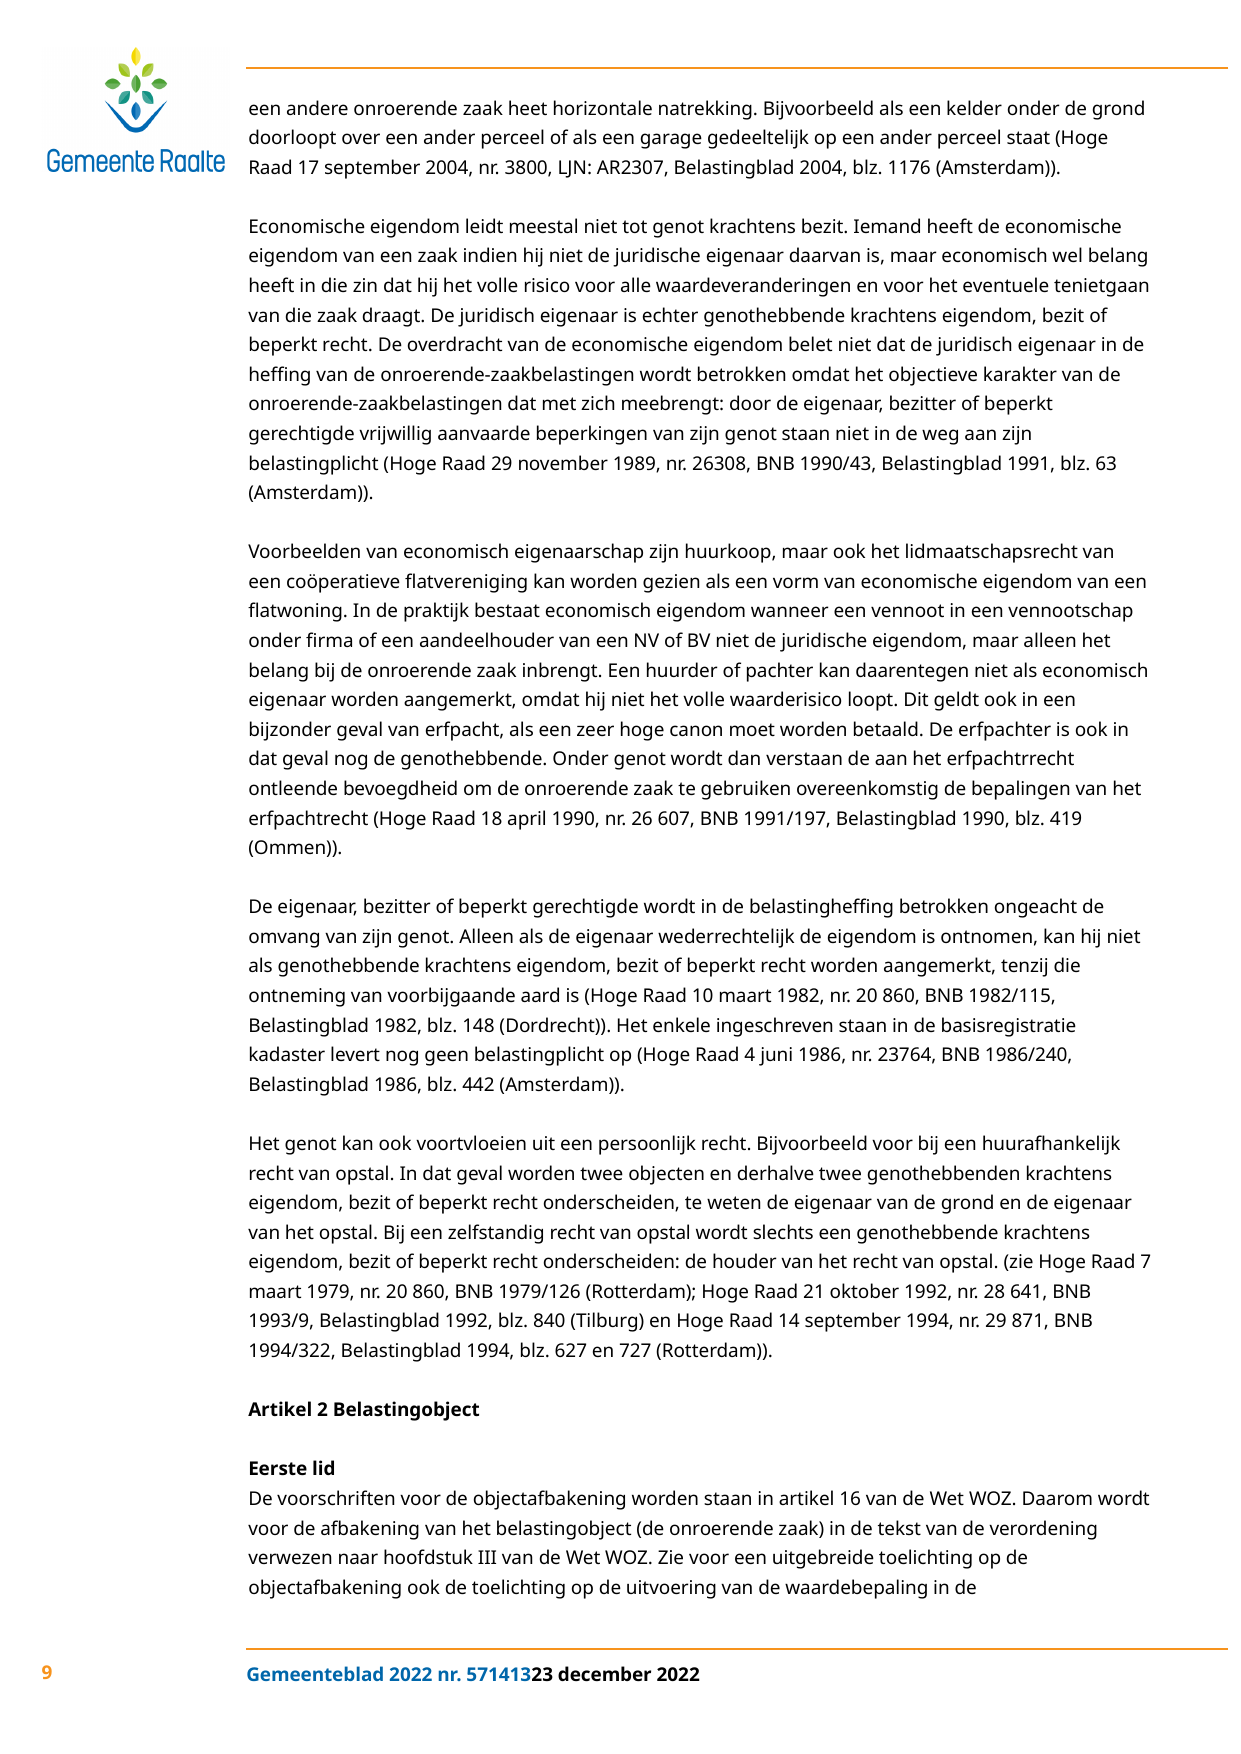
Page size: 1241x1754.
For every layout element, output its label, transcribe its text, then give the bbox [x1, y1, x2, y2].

text Het genot kan ook voortvloeien uit een persoonlijk recht. Bijvoorbeeld voor bij een huurafhankelijk recht van opstal. In dat geval worden twee objecten en derhalve twee genothebbenden krachtens eigendom, bezit of beperkt recht onderscheiden, te weten de eigenaar van de grond en de eigenaar van het opstal. Bij een zelfstandig recht van opstal wordt slechts een genothebbende krachtens eigendom, bezit of beperkt recht onderscheiden: de houder van het recht van opstal. (zie Hoge Raad 7 maart 1979, nr. 20 860, BNB 1979/126 (Rotterdam); Hoge Raad 21 oktober 1992, nr. 28 641, BNB 1993/9, Belastingblad 1992, blz. 840 (Tilburg) en Hoge Raad 14 september 1994, nr. 29 871, BNB 1994/322, Belastingblad 1994, blz. 627 en 727 (Rotterdam)). [248, 1130, 1152, 1363]
text De eigenaar, bezitter of beperkt gerechtigde wordt in de belastingheffing betrokken ongeacht de omvang van zijn genot. Alleen als de eigenaar wederrechtelijk de eigendom is ontnomen, kan hij niet als genothebbende krachtens eigendom, bezit of beperkt recht worden aangemerkt, tenzij die ontneming van voorbijgaande aard is (Hoge Raad 10 maart 1982, nr. 20 860, BNB 1982/115, Belastingblad 1982, blz. 148 (Dordrecht)). Het enkele ingeschreven staan in de basisregistratie kadaster levert nog geen belastingplicht op (Hoge Raad 4 juni 1986, nr. 23764, BNB 1986/240, Belastingblad 1986, blz. 442 (Amsterdam)). [248, 893, 1152, 1097]
text De voorschriften voor de objectafbakening worden staan in artikel 16 van de Wet WOZ. Daarom wordt voor de afbakening van het belastingobject (de onroerende zaak) in de tekst van de verordening verwezen naar hoofdstuk III van de Wet WOZ. Zie voor een uitgebreide toelichting op de objectafbakening ook de toelichting op de uitvoering van de waardebepaling in de [248, 1485, 1152, 1600]
text Artikel 2 Belastingobject [248, 1396, 1152, 1422]
text Economische eigendom leidt meestal niet tot genot krachtens bezit. Iemand heeft de economische eigendom van een zaak indien hij niet de juridische eigenaar daarvan is, maar economisch wel belang heeft in die zin dat hij het volle risico voor alle waardeveranderingen en voor het eventuele tenietgaan van die zaak draagt. De juridisch eigenaar is echter genothebbende krachtens eigendom, bezit of beperkt recht. De overdracht van de economische eigendom belet niet dat de juridisch eigenaar in de heffing van de onroerende-zaakbelastingen wordt betrokken omdat het objectieve karakter van de onroerende-zaakbelastingen dat met zich meebrengt: door de eigenaar, bezitter of beperkt gerechtigde vrijwillig aanvaarde beperkingen van zijn genot staan niet in de weg aan zijn belastingplicht (Hoge Raad 29 november 1989, nr. 26308, BNB 1990/43, Belastingblad 1991, blz. 63 (Amsterdam)). [248, 213, 1152, 505]
text Voorbeelden van economisch eigenaarschap zijn huurkoop, maar ook het lidmaatschapsrecht van een coöperatieve flatvereniging kan worden gezien als een vorm van economische eigendom van een flatwoning. In de praktijk bestaat economisch eigendom wanneer een vennoot in een vennootschap onder firma of een aandeelhouder van een NV of BV niet de juridische eigendom, maar alleen het belang bij de onroerende zaak inbrengt. Een huurder of pachter kan daarentegen niet als economisch eigenaar worden aangemerkt, omdat hij niet het volle waarderisico loopt. Dit geldt ook in een bijzonder geval van erfpacht, als een zeer hoge canon moet worden betaald. De erfpachter is ook in dat geval nog de genothebbende. Onder genot wordt dan verstaan de aan het erfpachtrrecht ontleende bevoegdheid om de onroerende zaak te gebruiken overeenkomstig de bepalingen van het erfpachtrecht (Hoge Raad 18 april 1990, nr. 26 607, BNB 1991/197, Belastingblad 1990, blz. 419 (Ommen)). [248, 538, 1152, 860]
text Eerste lid [248, 1456, 1152, 1481]
text een andere onroerende zaak heet horizontale natrekking. Bijvoorbeeld als een kelder onder de grond doorloopt over een ander perceel of als een garage gedeeltelijk op een ander perceel staat (Hoge Raad 17 september 2004, nr. 3800, LJN: AR2307, Belastingblad 2004, blz. 1176 (Amsterdam)). [248, 95, 1152, 180]
picture [41, 47, 231, 172]
